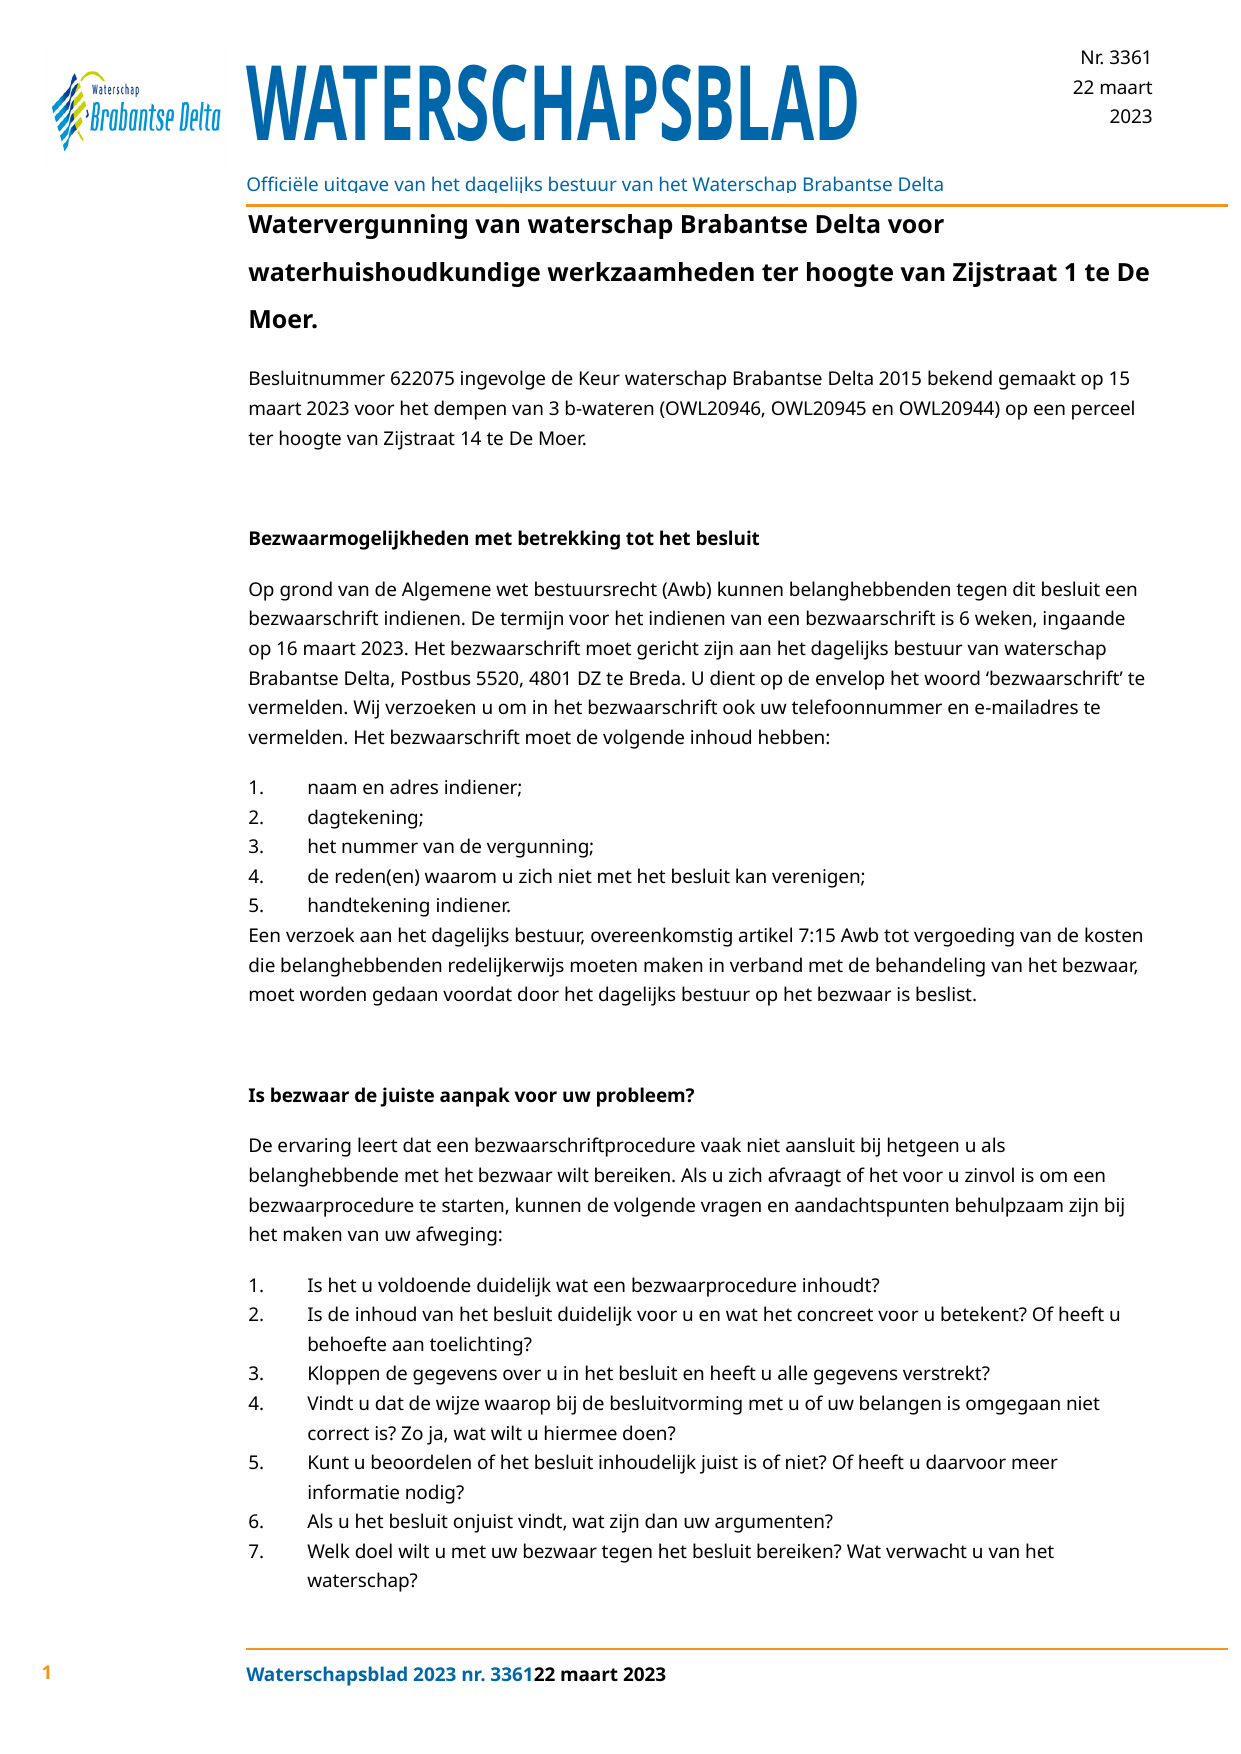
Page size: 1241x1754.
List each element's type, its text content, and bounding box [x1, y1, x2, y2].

list Kloppen de gegevens over u in het besluit en heeft u alle gegevens verstrekt? [248, 1361, 1152, 1386]
picture [41, 47, 231, 172]
text Bezwaarmogelijkheden met betrekking tot het besluit [248, 526, 1152, 551]
text De ervaring leert dat een bezwaarschriftprocedure vaak niet aansluit bij hetgeen u als belanghebbende met het bezwaar wilt bereiken. Als u zich afvraagt of het voor u zinvol is om een bezwaarprocedure te starten, kunnen de volgende vragen en aandachtspunten behulpzaam zijn bij het maken van uw afweging: [248, 1133, 1152, 1247]
text Besluitnummer 622075 ingevolge de Keur waterschap Brabantse Delta 2015 bekend gemaakt op 15 maart 2023 voor het dempen van 3 b-wateren (OWL20946, OWL20945 en OWL20944) op een perceel ter hoogte van Zijstraat 14 te De Moer. [248, 366, 1152, 450]
text Een verzoek aan het dagelijks bestuur, overeenkomstig artikel 7:15 Awb tot vergoeding van de kosten die belanghebbenden redelijkerwijs moeten maken in verband met de behandeling van het bezwaar, moet worden gedaan voordat door het dagelijks bestuur op het bezwaar is beslist. [248, 922, 1152, 1007]
text Watervergunning van waterschap Brabantse Delta voor waterhuishoudkundige werkzaamheden ter hoogte van Zijstraat 1 te De Moer. [248, 207, 1152, 336]
text Op grond van de Algemene wet bestuursrecht (Awb) kunnen belanghebbenden tegen dit besluit een bezwaarschrift indienen. De termijn voor het indienen van een bezwaarschrift is 6 weken, ingaande op 16 maart 2023. Het bezwaarschrift moet gericht zijn aan het dagelijks bestuur van waterschap Brabantse Delta, Postbus 5520, 4801 DZ te Breda. U dient op de envelop het woord ‘bezwaarschrift’ te vermelden. Wij verzoeken u om in het bezwaarschrift ook uw telefoonnummer en e‑mailadres te vermelden. Het bezwaarschrift moet de volgende inhoud hebben: [248, 576, 1152, 749]
list Vindt u dat de wijze waarop bij de besluitvorming met u of uw belangen is omgegaan niet correct is? Zo ja, wat wilt u hiermee doen? [248, 1390, 1152, 1445]
text Is bezwaar de juiste aanpak voor uw probleem? [248, 1082, 1152, 1108]
list Welk doel wilt u met uw bezwaar tegen het besluit bereiken? Wat verwacht u van het waterschap? [248, 1538, 1152, 1593]
list het nummer van de vergunning; [248, 833, 1152, 859]
list Is de inhoud van het besluit duidelijk voor u en wat het concreet voor u betekent? Of heeft u behoefte aan toelichting? [248, 1301, 1152, 1357]
list dagtekening; [248, 804, 1152, 829]
list Is het u voldoende duidelijk wat een bezwaarprocedure inhoudt? [248, 1272, 1152, 1297]
list de reden(en) waarom u zich niet met het besluit kan verenigen; [248, 863, 1152, 889]
list handtekening indiener. [248, 893, 1152, 918]
list Als u het besluit onjuist vindt, wat zijn dan uw argumenten? [248, 1508, 1152, 1534]
list naam en adres indiener; [248, 774, 1152, 800]
list Kunt u beoordelen of het besluit inhoudelijk juist is of niet? Of heeft u daarvoor meer informatie nodig? [248, 1449, 1152, 1504]
